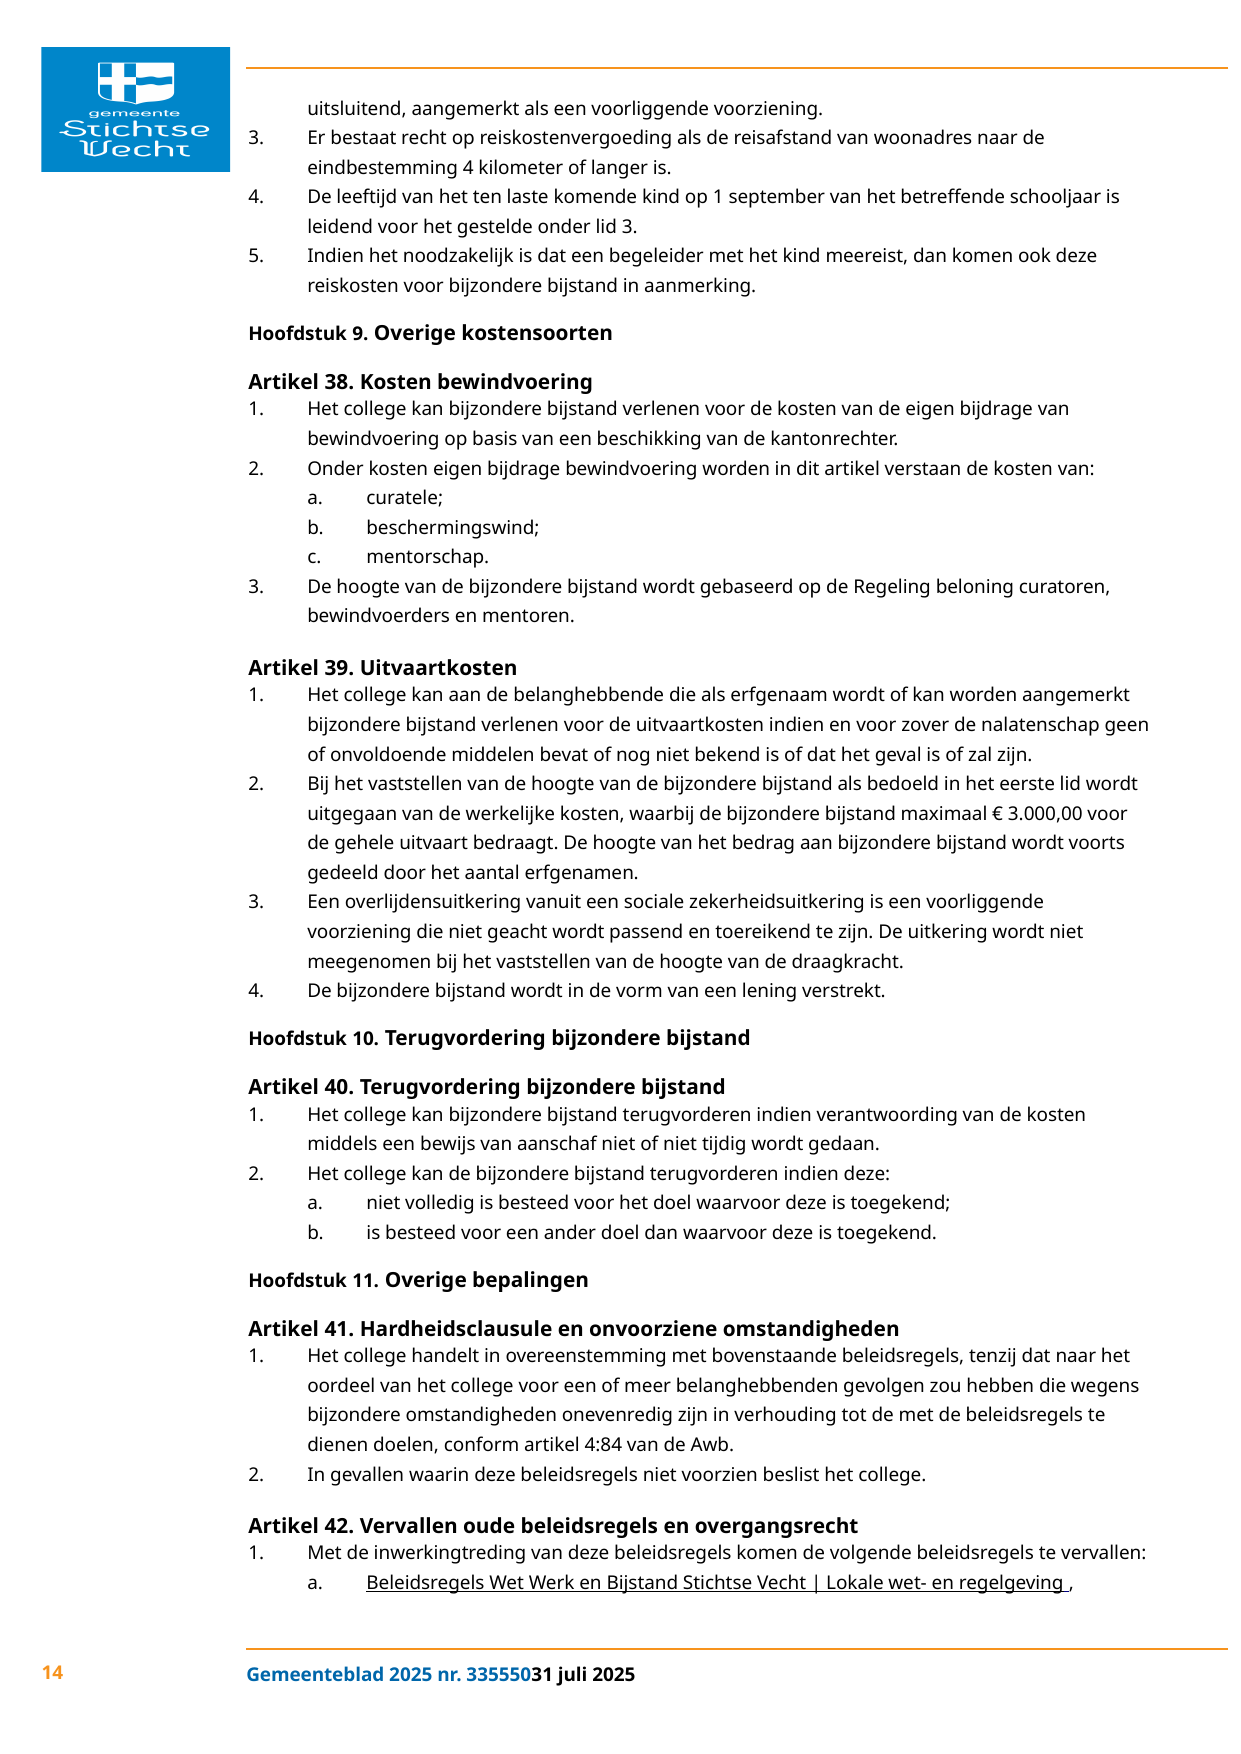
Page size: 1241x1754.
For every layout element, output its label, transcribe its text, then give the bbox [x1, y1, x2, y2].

list Het college handelt in overeenstemming met bovenstaande beleidsregels, tenzij dat naar het oordeel van het college voor een of meer belanghebbenden gevolgen zou hebben die wegens bijzondere omstandigheden onevenredig zijn in verhouding tot de met de beleidsregels te dienen doelen, conform artikel 4:84 van de Awb. [248, 1342, 1152, 1457]
list beschermingswind; [307, 514, 1152, 540]
text Artikel 42. Vervallen oude beleidsregels en overgangsrecht [248, 1511, 1152, 1539]
picture [137, 63, 174, 103]
list is besteed voor een ander doel dan waarvoor deze is toegekend. [307, 1219, 1152, 1245]
text Hoofdstuk 9. Overige kostensoorten [248, 318, 1152, 346]
list Het college kan bijzondere bijstand terugvorderen indien verantwoording van de kosten middels een bewijs van aanschaf niet of niet tijdig wordt gedaan. [248, 1101, 1152, 1156]
text Artikel 39. Uitvaartkosten [248, 653, 1152, 682]
list uitsluitend, aangemerkt als een voorliggende voorziening. [248, 95, 1152, 121]
list De leeftijd van het ten laste komende kind op 1 september van het betreffende schooljaar is leidend voor het gestelde onder lid 3. [248, 183, 1152, 239]
list Bij het vaststellen van de hoogte van de bijzondere bijstand als bedoeld in het eerste lid wordt uitgegaan van de werkelijke kosten, waarbij de bijzondere bijstand maximaal € 3.000,00 voor de gehele uitvaart bedraagt. De hoogte van het bedrag aan bijzondere bijstand wordt voorts gedeeld door het aantal erfgenamen. [248, 770, 1152, 885]
list Het college kan bijzondere bijstand verlenen voor de kosten van de eigen bijdrage van bewindvoering op basis van een beschikking van de kantonrechter. [248, 396, 1152, 451]
list Het college kan de bijzondere bijstand terugvorderen indien deze: [248, 1160, 1152, 1186]
list Beleidsregels Wet Werk en Bijstand Stichtse Vecht | Lokale wet- en regelgeving , [307, 1569, 1152, 1595]
list De hoogte van de bijzondere bijstand wordt gebaseerd op de Regeling beloning curatoren, bewindvoerders en mentoren. [248, 573, 1152, 628]
picture [99, 63, 135, 101]
list curatele; [307, 484, 1152, 510]
list In gevallen waarin deze beleidsregels niet voorzien beslist het college. [248, 1461, 1152, 1486]
text Artikel 41. Hardheidsclausule en onvoorziene omstandigheden [248, 1314, 1152, 1342]
list Er bestaat recht op reiskostenvergoeding als de reisafstand van woonadres naar de eindbestemming 4 kilometer of langer is. [248, 124, 1152, 180]
text Hoofdstuk 10. Terugvordering bijzondere bijstand [248, 1023, 1152, 1051]
list Een overlijdensuitkering vanuit een sociale zekerheidsuitkering is een voorliggende voorziening die niet geacht wordt passend en toereikend te zijn. De uitkering wordt niet meegenomen bij het vaststellen van de hoogte van de draagkracht. [248, 889, 1152, 973]
list Onder kosten eigen bijdrage bewindvoering worden in dit artikel verstaan de kosten van: [248, 455, 1152, 481]
list mentorschap. [307, 543, 1152, 569]
text Artikel 40. Terugvordering bijzondere bijstand [248, 1072, 1152, 1101]
text Hoofdstuk 11. Overige bepalingen [248, 1265, 1152, 1293]
list Met de inwerkingtreding van deze beleidsregels komen de volgende beleidsregels te vervallen: [248, 1539, 1152, 1565]
list Indien het noodzakelijk is dat een begeleider met het kind meereist, dan komen ook deze reiskosten voor bijzondere bijstand in aanmerking. [248, 243, 1152, 298]
list De bijzondere bijstand wordt in de vorm van een lening verstrekt. [248, 977, 1152, 1003]
list Het college kan aan de belanghebbende die als erfgenaam wordt of kan worden aangemerkt bijzondere bijstand verlenen voor de uitvaartkosten indien en voor zover de nalatenschap geen of onvoldoende middelen bevat of nog niet bekend is of dat het geval is of zal zijn. [248, 682, 1152, 766]
text Artikel 38. Kosten bewindvoering [248, 367, 1152, 396]
list niet volledig is besteed voor het doel waarvoor deze is toegekend; [307, 1189, 1152, 1215]
